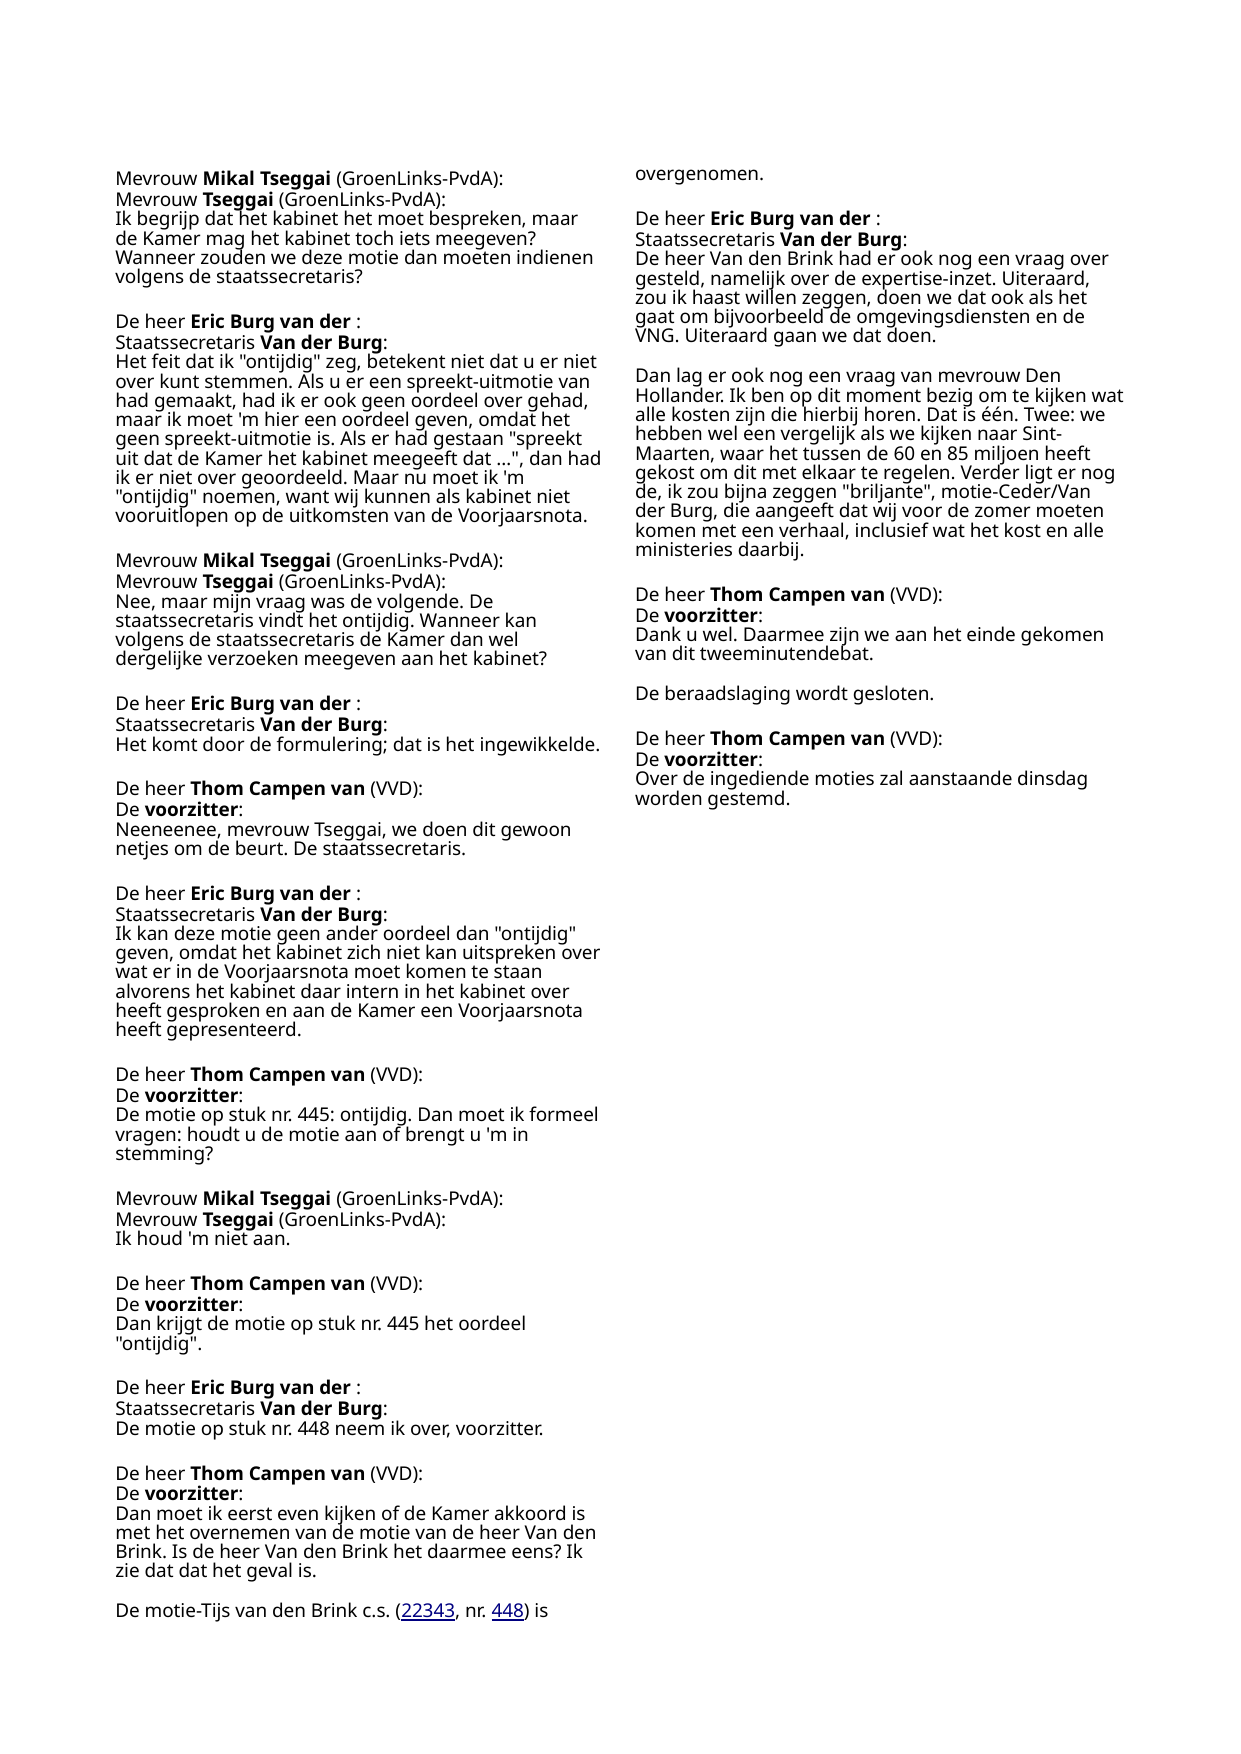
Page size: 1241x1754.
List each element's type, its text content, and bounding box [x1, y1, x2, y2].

text Dan moet ik eerst even kijken of de Kamer akkoord is met het overnemen van de motie van de heer Van den Brink. Is de heer Van den Brink het daarmee eens? Ik zie dat dat het geval is. [115, 1505, 605, 1582]
text De heer Van den Brink had er ook nog een vraag over gesteld, namelijk over de expertise-inzet. Uiteraard, zou ik haast willen zeggen, doen we dat ook als het gaat om bijvoorbeeld de omgevingsdiensten en de VNG. Uiteraard gaan we dat doen. [635, 250, 1125, 347]
text Mevrouw Tseggai (GroenLinks-PvdA): [115, 1211, 605, 1230]
text De voorzitter: [115, 1485, 605, 1505]
text De heer Thom Campen van (VVD): [115, 1460, 605, 1485]
text Mevrouw Tseggai (GroenLinks-PvdA): [115, 191, 605, 210]
text De motie op stuk nr. 445: ontijdig. Dan moet ik formeel vragen: houdt u de motie aan of brengt u 'm in stemming? [115, 1106, 605, 1164]
text Over de ingediende moties zal aanstaande dinsdag worden gestemd. [635, 770, 1125, 809]
text Mevrouw Mikal Tseggai (GroenLinks-PvdA): [115, 165, 605, 191]
text Het komt door de formulering; dat is het ingewikkelde. [115, 736, 605, 755]
text Ik kan deze motie geen ander oordeel dan "ontijdig" geven, omdat het kabinet zich niet kan uitspreken over wat er in de Voorjaarsnota moet komen te staan alvorens het kabinet daar intern in het kabinet over heeft gesproken en aan de Kamer een Voorjaarsnota heeft gepresenteerd. [115, 925, 605, 1041]
text Staatssecretaris Van der Burg: [635, 231, 1125, 250]
text Ik begrijp dat het kabinet het moet bespreken, maar de Kamer mag het kabinet toch iets meegeven? Wanneer zouden we deze motie dan moeten indienen volgens de staatssecretaris? [115, 210, 605, 287]
text De heer Thom Campen van (VVD): [635, 725, 1125, 751]
text De heer Eric Burg van der : [635, 205, 1125, 231]
text Staatssecretaris Van der Burg: [115, 716, 605, 736]
text Nee, maar mijn vraag was de volgende. De staatssecretaris vindt het ontijdig. Wanneer kan volgens de staatssecretaris de Kamer dan wel dergelijke verzoeken meegeven aan het kabinet? [115, 593, 605, 670]
text De voorzitter: [115, 1296, 605, 1315]
text De voorzitter: [635, 751, 1125, 770]
text De heer Eric Burg van der : [115, 1374, 605, 1400]
text Staatssecretaris Van der Burg: [115, 334, 605, 353]
text Mevrouw Tseggai (GroenLinks-PvdA): [115, 573, 605, 593]
text Dan lag er ook nog een vraag van mevrouw Den Hollander. Ik ben op dit moment bezig om te kijken wat alle kosten zijn die hierbij horen. Dat is één. Twee: we hebben wel een vergelijk als we kijken naar Sint-Maarten, waar het tussen de 60 en 85 miljoen heeft gekost om dit met elkaar te regelen. Verder ligt er nog de, ik zou bijna zeggen "briljante", motie-Ceder/Van der Burg, die aangeeft dat wij voor de zomer moeten komen met een verhaal, inclusief wat het kost en alle ministeries daarbij. [635, 367, 1125, 560]
text De voorzitter: [115, 1087, 605, 1106]
text De heer Thom Campen van (VVD): [635, 581, 1125, 607]
text Dan krijgt de motie op stuk nr. 445 het oordeel "ontijdig". [115, 1315, 605, 1354]
text De motie op stuk nr. 448 neem ik over, voorzitter. [115, 1419, 605, 1439]
text De heer Thom Campen van (VVD): [115, 776, 605, 801]
text Dank u wel. Daarmee zijn we aan het einde gekomen van dit tweeminutendebat. [635, 626, 1125, 664]
text De heer Thom Campen van (VVD): [115, 1270, 605, 1296]
text Staatssecretaris Van der Burg: [115, 906, 605, 925]
text Ik houd 'm niet aan. [115, 1230, 605, 1249]
text De voorzitter: [635, 607, 1125, 626]
text overgenomen. [635, 165, 1125, 184]
text De beraadslaging wordt gesloten. [635, 685, 1125, 704]
text De heer Eric Burg van der : [115, 691, 605, 716]
text Mevrouw Mikal Tseggai (GroenLinks-PvdA): [115, 1185, 605, 1211]
text De heer Eric Burg van der : [115, 308, 605, 334]
text De heer Thom Campen van (VVD): [115, 1061, 605, 1087]
text De motie-Tijs van den Brink c.s. (22343, nr. 448) is [115, 1602, 605, 1622]
text Staatssecretaris Van der Burg: [115, 1400, 605, 1419]
text De heer Eric Burg van der : [115, 880, 605, 906]
text Mevrouw Mikal Tseggai (GroenLinks-PvdA): [115, 548, 605, 573]
text De voorzitter: [115, 801, 605, 821]
text Neeneenee, mevrouw Tseggai, we doen dit gewoon netjes om de beurt. De staatssecretaris. [115, 821, 605, 859]
text Het feit dat ik "ontijdig" zeg, betekent niet dat u er niet over kunt stemmen. Als u er een spreekt-uitmotie van had gemaakt, had ik er ook geen oordeel over gehad, maar ik moet 'm hier een oordeel geven, omdat het geen spreekt-uitmotie is. Als er had gestaan "spreekt uit dat de Kamer het kabinet meegeeft dat …", dan had ik er niet over geoordeeld. Maar nu moet ik 'm "ontijdig" noemen, want wij kunnen als kabinet niet vooruitlopen op de uitkomsten van de Voorjaarsnota. [115, 353, 605, 527]
